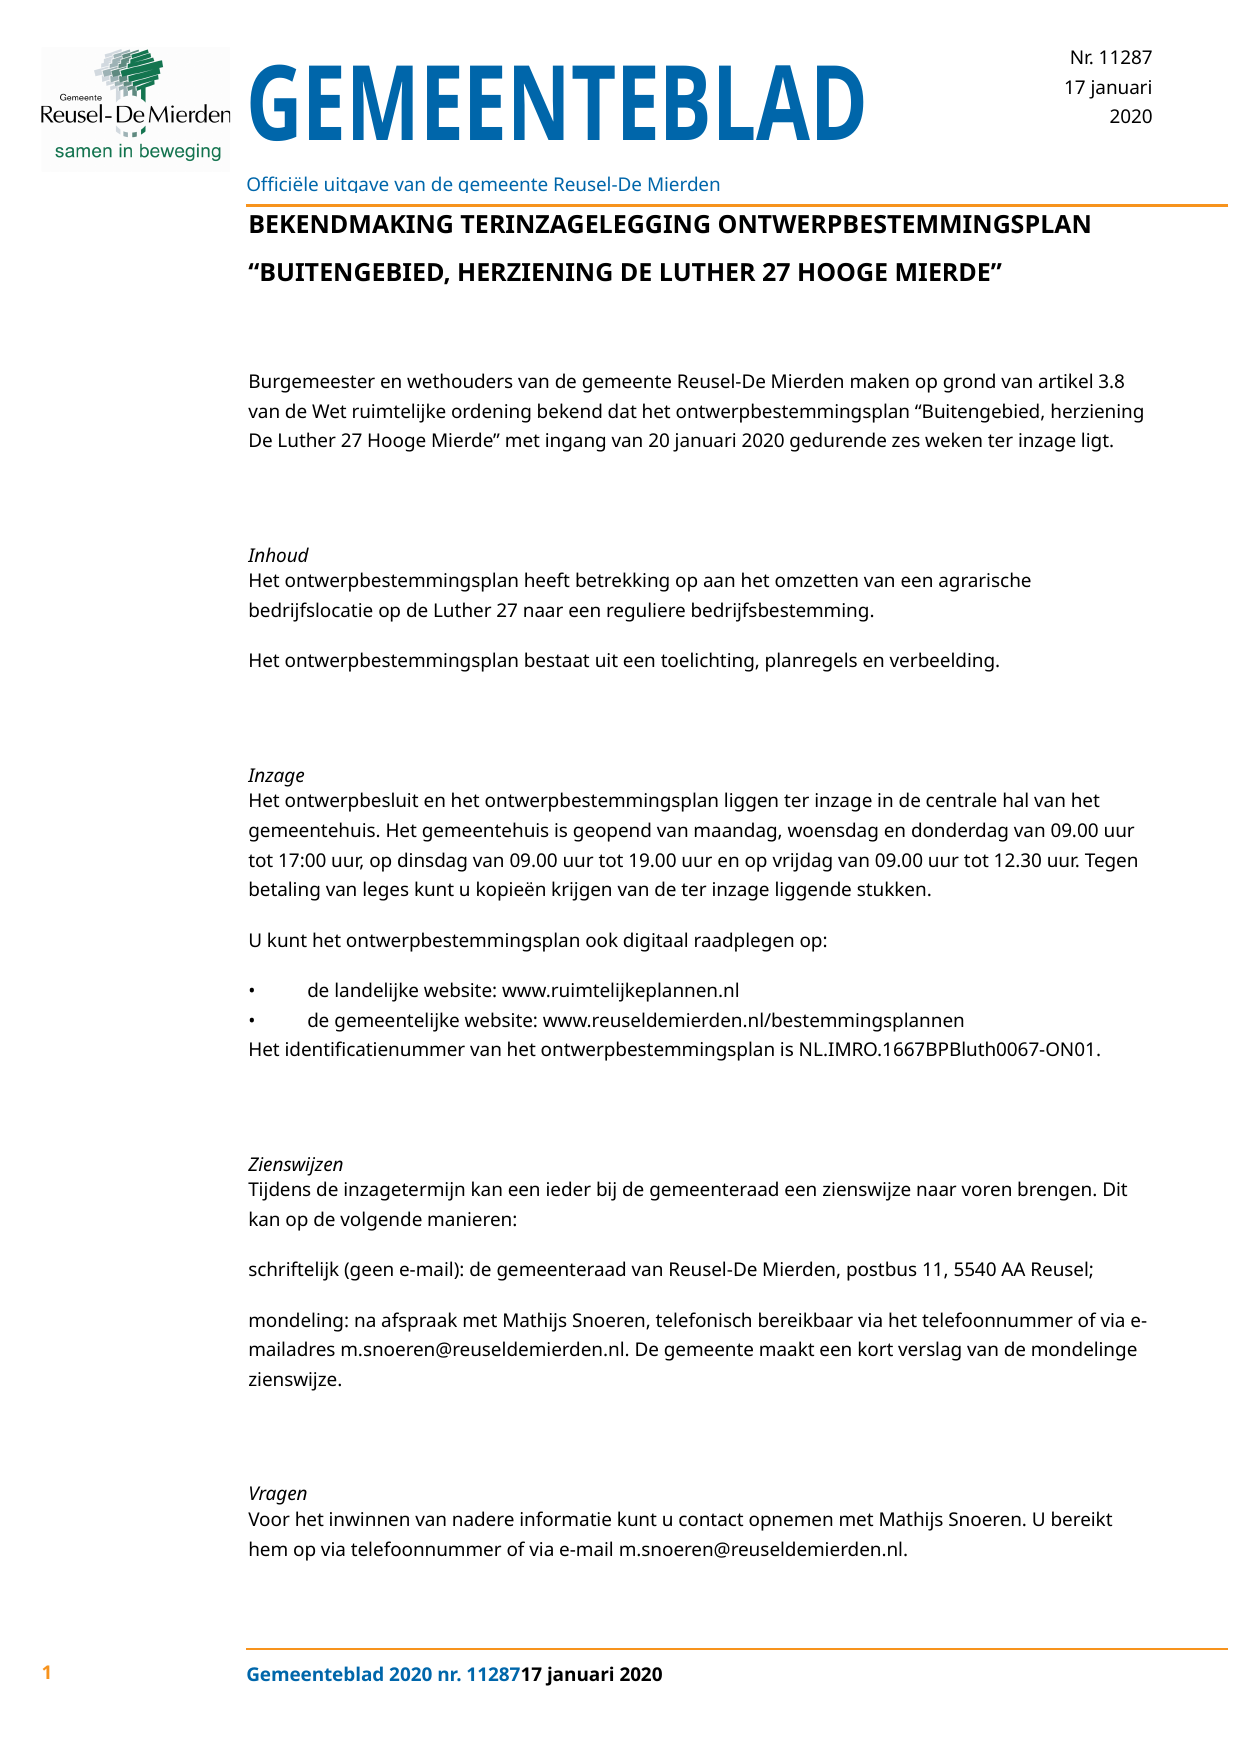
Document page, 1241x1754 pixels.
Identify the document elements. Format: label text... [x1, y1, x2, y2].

text Inzage [248, 762, 1152, 788]
text Voor het inwinnen van nadere informatie kunt u contact opnemen met Mathijs Snoeren. U bereikt hem op via telefoonnummer of via e-mail m.snoeren@reuseldemierden.nl. [248, 1506, 1152, 1562]
list de landelijke website: www.ruimtelijkeplannen.nl [248, 977, 1152, 1003]
text Inhoud [248, 542, 1152, 568]
text Tijdens de inzagetermijn kan een ieder bij de gemeenteraad een zienswijze naar voren brengen. Dit kan op de volgende manieren: [248, 1177, 1152, 1232]
text Vragen [248, 1481, 1152, 1506]
text BEKENDMAKING TERINZAGELEGGING ONTWERPBESTEMMINGSPLAN “BUITENGEBIED, HERZIENING DE LUTHER 27 HOOGE MIERDE” [248, 207, 1152, 288]
text Het identificatienummer van het ontwerpbestemmingsplan is NL.IMRO.1667BPBluth0067-ON01. [248, 1036, 1152, 1062]
picture [41, 47, 231, 172]
text U kunt het ontwerpbestemmingsplan ook digitaal raadplegen op: [248, 927, 1152, 953]
text Burgemeester en wethouders van de gemeente Reusel-De Mierden maken op grond van artikel 3.8 van de Wet ruimtelijke ordening bekend dat het ontwerpbestemmingsplan “Buitengebied, herziening De Luther 27 Hooge Mierde” met ingang van 20 januari 2020 gedurende zes weken ter inzage ligt. [248, 368, 1152, 453]
text Het ontwerpbestemmingsplan bestaat uit een toelichting, planregels en verbeelding. [248, 648, 1152, 673]
list de gemeentelijke website: www.reuseldemierden.nl/bestemmingsplannen [248, 1007, 1152, 1033]
text schriftelijk (geen e-mail): de gemeenteraad van Reusel-De Mierden, postbus 11, 5540 AA Reusel; [248, 1257, 1152, 1282]
text mondeling: na afspraak met Mathijs Snoeren, telefonisch bereikbaar via het telefoonnummer of via e-mailadres m.snoeren@reuseldemierden.nl. De gemeente maakt een kort verslag van de mondelinge zienswijze. [248, 1307, 1152, 1392]
text Het ontwerpbesluit en het ontwerpbestemmingsplan liggen ter inzage in de centrale hal van het gemeentehuis. Het gemeentehuis is geopend van maandag, woensdag en donderdag van 09.00 uur tot 17:00 uur, op dinsdag van 09.00 uur tot 19.00 uur en op vrijdag van 09.00 uur tot 12.30 uur. Tegen betaling van leges kunt u kopieën krijgen van de ter inzage liggende stukken. [248, 788, 1152, 902]
text Zienswijzen [248, 1151, 1152, 1177]
text Het ontwerpbestemmingsplan heeft betrekking op aan het omzetten van een agrarische bedrijfslocatie op de Luther 27 naar een reguliere bedrijfsbestemming. [248, 568, 1152, 623]
